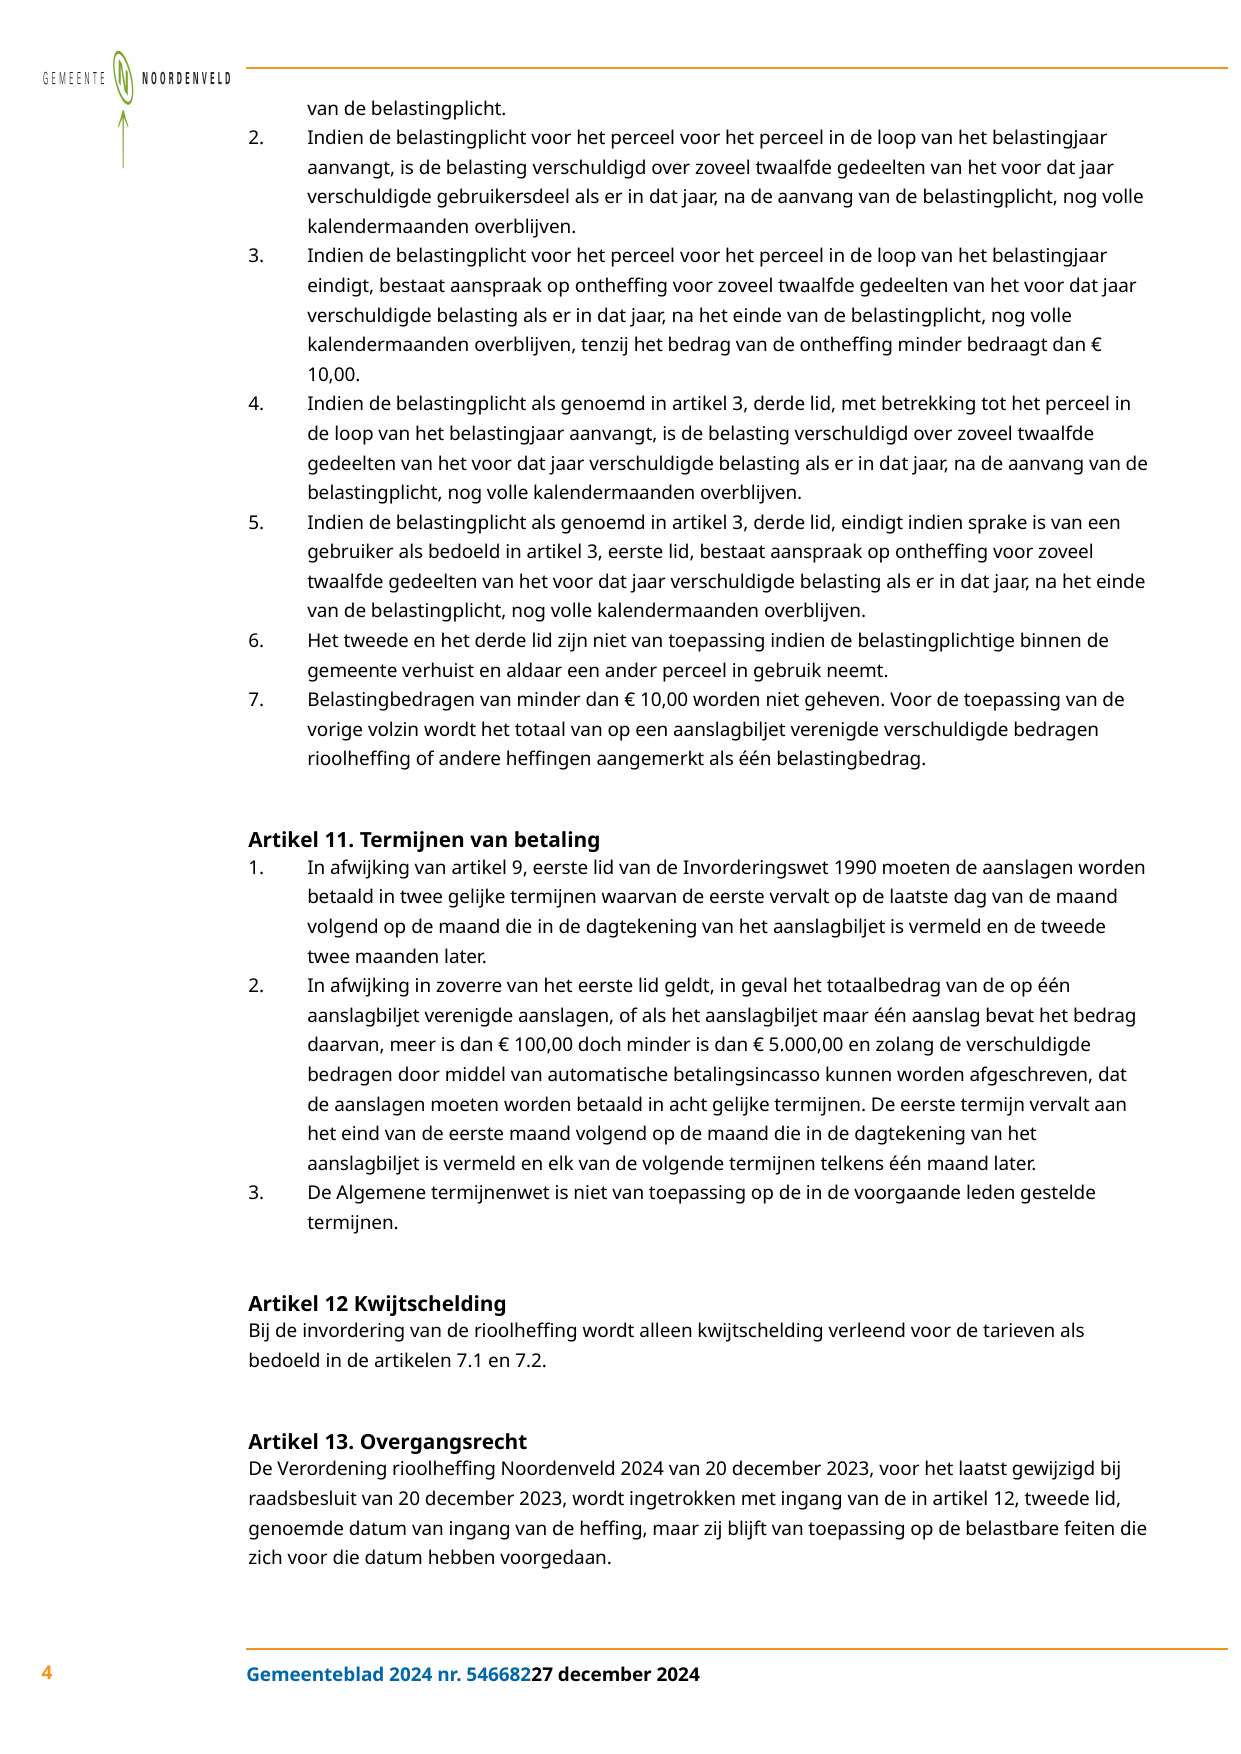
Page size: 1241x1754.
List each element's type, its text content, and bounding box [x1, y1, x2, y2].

picture [41, 47, 231, 172]
text Bij de invordering van de rioolheffing wordt alleen kwijtschelding verleend voor de tarieven als bedoeld in de artikelen 7.1 en 7.2. [248, 1317, 1152, 1373]
list De Algemene termijnenwet is niet van toepassing op de in de voorgaande leden gestelde termijnen. [248, 1179, 1152, 1235]
list Belastingbedragen van minder dan € 10,00 worden niet geheven. Voor de toepassing van de vorige volzin wordt het totaal van op een aanslagbiljet verenigde verschuldigde bedragen rioolheffing of andere heffingen aangemerkt als één belastingbedrag. [248, 686, 1152, 771]
list In afwijking in zoverre van het eerste lid geldt, in geval het totaalbedrag van de op één aanslagbiljet verenigde aanslagen, of als het aanslagbiljet maar één aanslag bevat het bedrag daarvan, meer is dan € 100,00 doch minder is dan € 5.000,00 en zolang de verschuldigde bedragen door middel van automatische betalingsincasso kunnen worden afgeschreven, dat de aanslagen moeten worden betaald in acht gelijke termijnen. De eerste termijn vervalt aan het eind van de eerste maand volgend op de maand die in de dagtekening van het aanslagbiljet is vermeld en elk van de volgende termijnen telkens één maand later. [248, 972, 1152, 1176]
list Indien de belastingplicht als genoemd in artikel 3, derde lid, met betrekking tot het perceel in de loop van het belastingjaar aanvangt, is de belasting verschuldigd over zoveel twaalfde gedeelten van het voor dat jaar verschuldigde belasting als er in dat jaar, na de aanvang van de belastingplicht, nog volle kalendermaanden overblijven. [248, 391, 1152, 505]
list Indien de belastingplicht voor het perceel voor het perceel in de loop van het belastingjaar eindigt, bestaat aanspraak op ontheffing voor zoveel twaalfde gedeelten van het voor dat jaar verschuldigde belasting als er in dat jaar, na het einde van de belastingplicht, nog volle kalendermaanden overblijven, tenzij het bedrag van de ontheffing minder bedraagt dan € 10,00. [248, 243, 1152, 387]
list van de belastingplicht. [248, 95, 1152, 121]
text Artikel 12 Kwijtschelding [248, 1289, 1152, 1317]
text De Verordening rioolheffing Noordenveld 2024 van 20 december 2023, voor het laatst gewijzigd bij raadsbesluit van 20 december 2023, wordt ingetrokken met ingang van de in artikel 12, tweede lid, genoemde datum van ingang van de heffing, maar zij blijft van toepassing op de belastbare feiten die zich voor die datum hebben voorgedaan. [248, 1456, 1152, 1570]
text Artikel 13. Overgangsrecht [248, 1427, 1152, 1456]
list Indien de belastingplicht voor het perceel voor het perceel in de loop van het belastingjaar aanvangt, is de belasting verschuldigd over zoveel twaalfde gedeelten van het voor dat jaar verschuldigde gebruikersdeel als er in dat jaar, na de aanvang van de belastingplicht, nog volle kalendermaanden overblijven. [248, 124, 1152, 239]
list In afwijking van artikel 9, eerste lid van de Invorderingswet 1990 moeten de aanslagen worden betaald in twee gelijke termijnen waarvan de eerste vervalt op de laatste dag van de maand volgend op de maand die in de dagtekening van het aanslagbiljet is vermeld en de tweede twee maanden later. [248, 854, 1152, 968]
list Indien de belastingplicht als genoemd in artikel 3, derde lid, eindigt indien sprake is van een gebruiker als bedoeld in artikel 3, eerste lid, bestaat aanspraak op ontheffing voor zoveel twaalfde gedeelten van het voor dat jaar verschuldigde belasting als er in dat jaar, na het einde van de belastingplicht, nog volle kalendermaanden overblijven. [248, 509, 1152, 623]
list Het tweede en het derde lid zijn niet van toepassing indien de belastingplichtige binnen de gemeente verhuist en aldaar een ander perceel in gebruik neemt. [248, 627, 1152, 683]
text Artikel 11. Termijnen van betaling [248, 826, 1152, 854]
